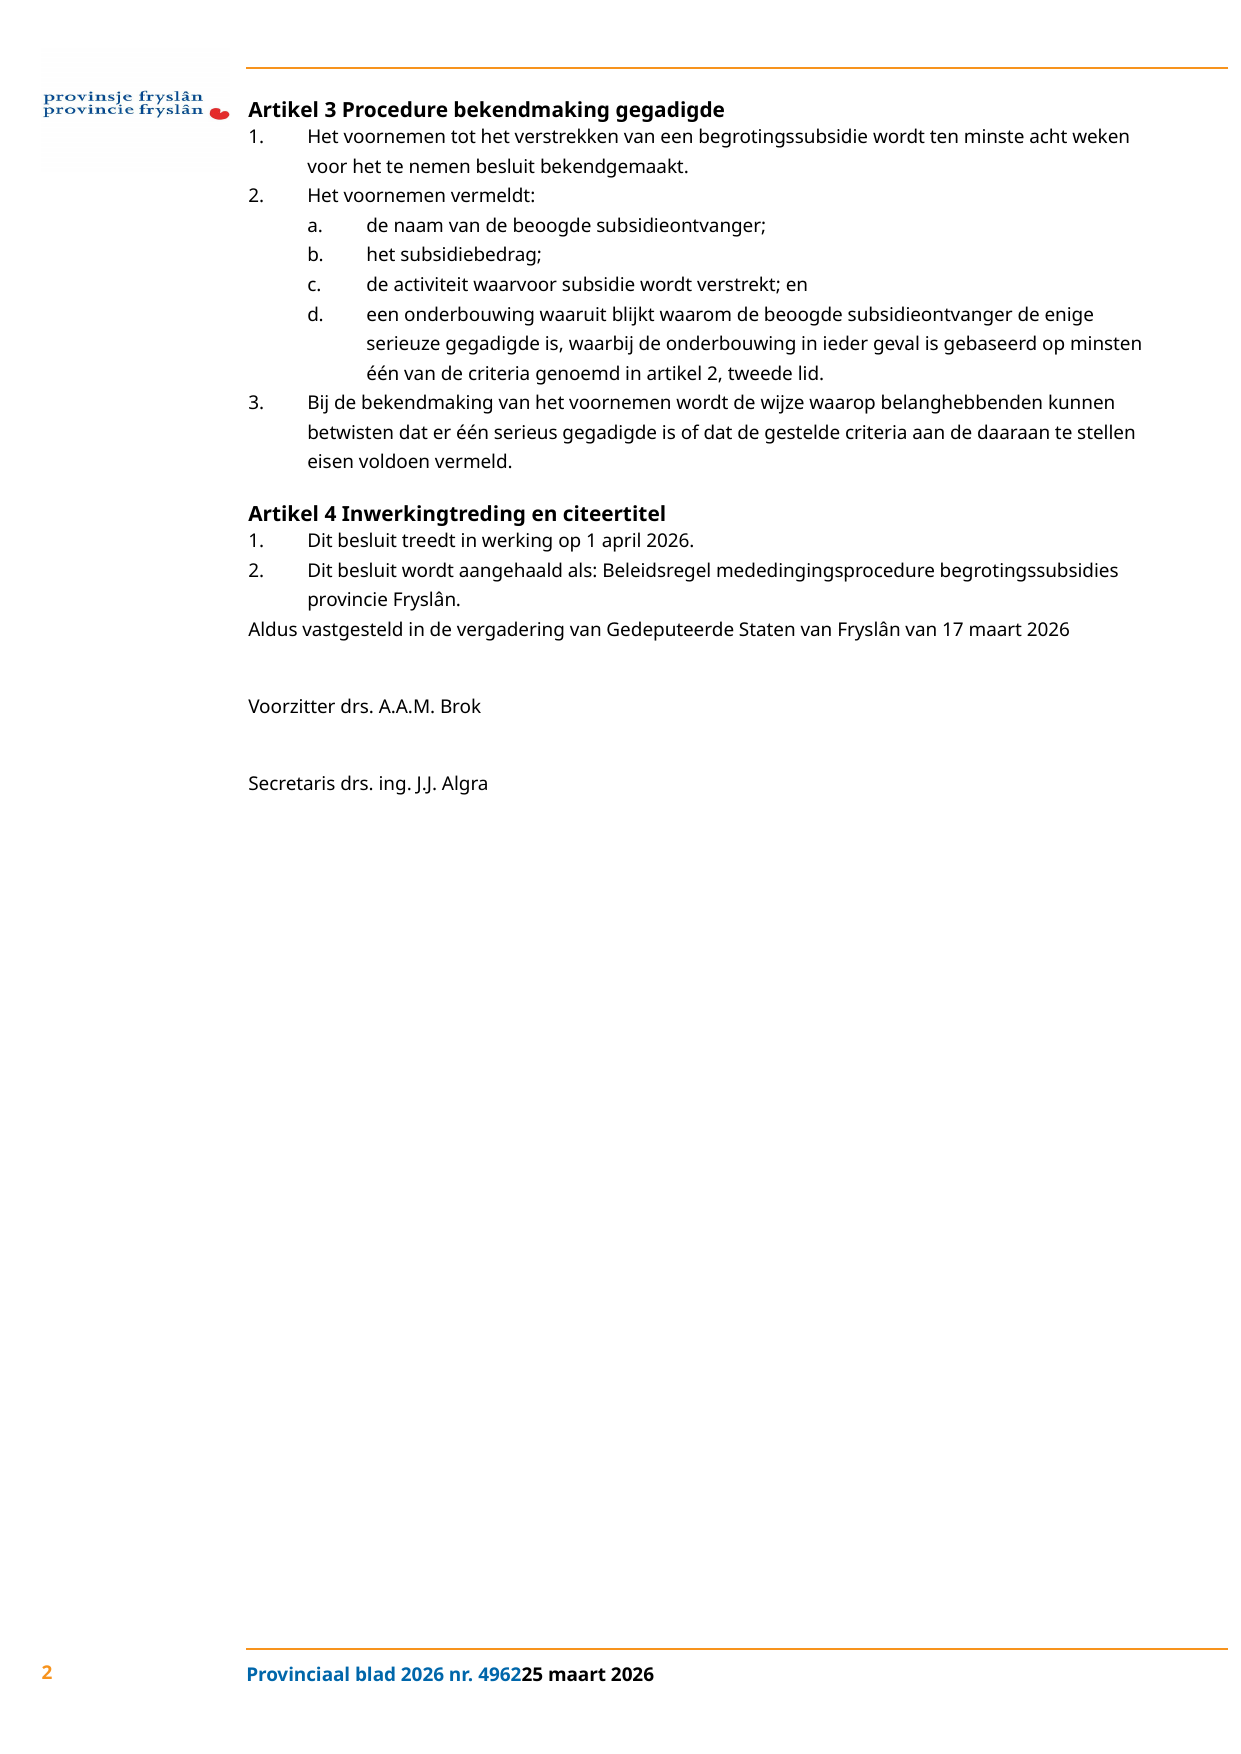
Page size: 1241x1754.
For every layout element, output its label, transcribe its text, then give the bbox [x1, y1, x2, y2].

list Het voornemen vermeldt: [248, 182, 1152, 208]
list Bij de bekendmaking van het voornemen wordt de wijze waarop belanghebbenden kunnen betwisten dat er één serieus gegadigde is of dat de gestelde criteria aan de daaraan te stellen eisen voldoen vermeld. [248, 389, 1152, 474]
text Aldus vastgesteld in de vergadering van Gedeputeerde Staten van Fryslân van 17 maart 2026 [248, 616, 1152, 642]
list een onderbouwing waaruit blijkt waarom de beoogde subsidieontvanger de enige serieuze gegadigde is, waarbij de onderbouwing in ieder geval is gebaseerd op minsten één van de criteria genoemd in artikel 2, tweede lid. [307, 301, 1152, 386]
list het subsidiebedrag; [307, 242, 1152, 267]
text Artikel 4 Inwerkingtreding en citeertitel [248, 499, 1152, 527]
list Het voornemen tot het verstrekken van een begrotingssubsidie wordt ten minste acht weken voor het te nemen besluit bekendgemaakt. [248, 123, 1152, 178]
text Voorzitter drs. A.A.M. Brok [248, 693, 1152, 719]
list Dit besluit treedt in werking op 1 april 2026. [248, 527, 1152, 553]
picture [41, 47, 231, 172]
list Dit besluit wordt aangehaald als: Beleidsregel mededingingsprocedure begrotingssubsidies provincie Fryslân. [248, 557, 1152, 612]
text Secretaris drs. ing. J.J. Algra [248, 771, 1152, 796]
list de naam van de beoogde subsidieontvanger; [307, 212, 1152, 238]
list de activiteit waarvoor subsidie wordt verstrekt; en [307, 271, 1152, 297]
text Artikel 3 Procedure bekendmaking gegadigde [248, 95, 1152, 123]
